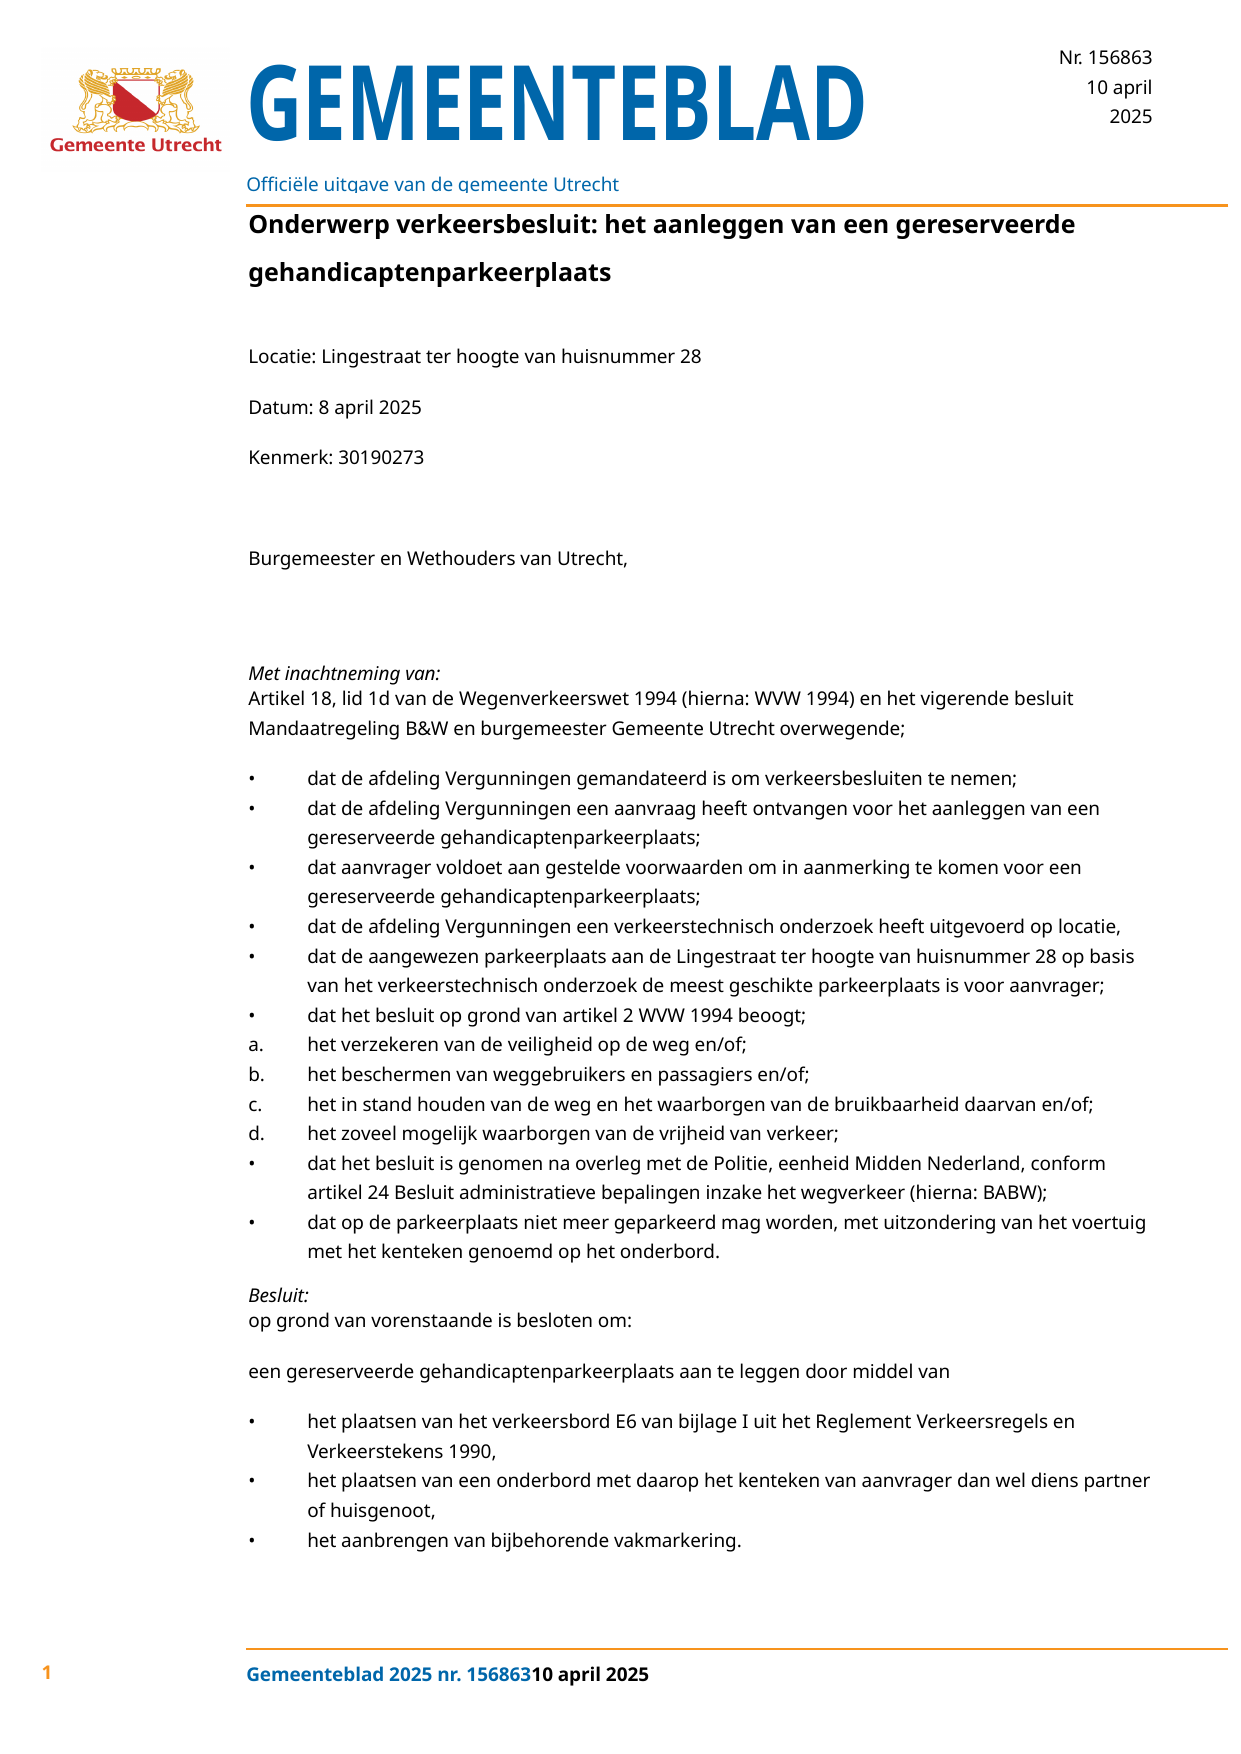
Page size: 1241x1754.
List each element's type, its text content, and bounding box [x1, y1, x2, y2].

list dat de aangewezen parkeerplaats aan de Lingestraat ter hoogte van huisnummer 28 op basis van het verkeerstechnisch onderzoek de meest geschikte parkeerplaats is voor aanvrager; [248, 943, 1152, 998]
text een gereserveerde gehandicaptenparkeerplaats aan te leggen door middel van [248, 1358, 1152, 1384]
list dat het besluit is genomen na overleg met de Politie, eenheid Midden Nederland, conform artikel 24 Besluit administratieve bepalingen inzake het wegverkeer (hierna: BABW); [248, 1150, 1152, 1205]
list dat de afdeling Vergunningen een aanvraag heeft ontvangen voor het aanleggen van een gereserveerde gehandicaptenparkeerplaats; [248, 795, 1152, 850]
list het in stand houden van de weg en het waarborgen van de bruikbaarheid daarvan en/of; [248, 1091, 1152, 1117]
picture [41, 47, 231, 172]
text Met inachtneming van: [248, 660, 1152, 685]
list dat het besluit op grond van artikel 2 WVW 1994 beoogt; [248, 1002, 1152, 1028]
text Locatie: Lingestraat ter hoogte van huisnummer 28 [248, 344, 1152, 369]
text Burgemeester en Wethouders van Utrecht, [248, 545, 1152, 571]
list dat de afdeling Vergunningen gemandateerd is om verkeersbesluiten te nemen; [248, 765, 1152, 791]
list het verzekeren van de veiligheid op de weg en/of; [248, 1032, 1152, 1057]
list dat op de parkeerplaats niet meer geparkeerd mag worden, met uitzondering van het voertuig met het kenteken genoemd op het onderbord. [248, 1209, 1152, 1264]
list dat de afdeling Vergunningen een verkeerstechnisch onderzoek heeft uitgevoerd op locatie, [248, 913, 1152, 939]
text Artikel 18, lid 1d van de Wegenverkeerswet 1994 (hierna: WVW 1994) en het vigerende besluit Mandaatregeling B&W en burgemeester Gemeente Utrecht overwegende; [248, 685, 1152, 741]
text Onderwerp verkeersbesluit: het aanleggen van een gereserveerde gehandicaptenparkeerplaats [248, 207, 1152, 288]
list dat aanvrager voldoet aan gestelde voorwaarden om in aanmerking te komen voor een gereserveerde gehandicaptenparkeerplaats; [248, 854, 1152, 909]
text op grond van vorenstaande is besloten om: [248, 1308, 1152, 1333]
list het plaatsen van een onderbord met daarop het kenteken van aanvrager dan wel diens partner of huisgenoot, [248, 1468, 1152, 1523]
text Kenmerk: 30190273 [248, 444, 1152, 470]
list het aanbrengen van bijbehorende vakmarkering. [248, 1527, 1152, 1552]
list het beschermen van weggebruikers en passagiers en/of; [248, 1061, 1152, 1087]
text Datum: 8 april 2025 [248, 394, 1152, 420]
text Besluit: [248, 1282, 1152, 1308]
list het zoveel mogelijk waarborgen van de vrijheid van verkeer; [248, 1120, 1152, 1146]
list het plaatsen van het verkeersbord E6 van bijlage I uit het Reglement Verkeersregels en Verkeerstekens 1990, [248, 1408, 1152, 1464]
